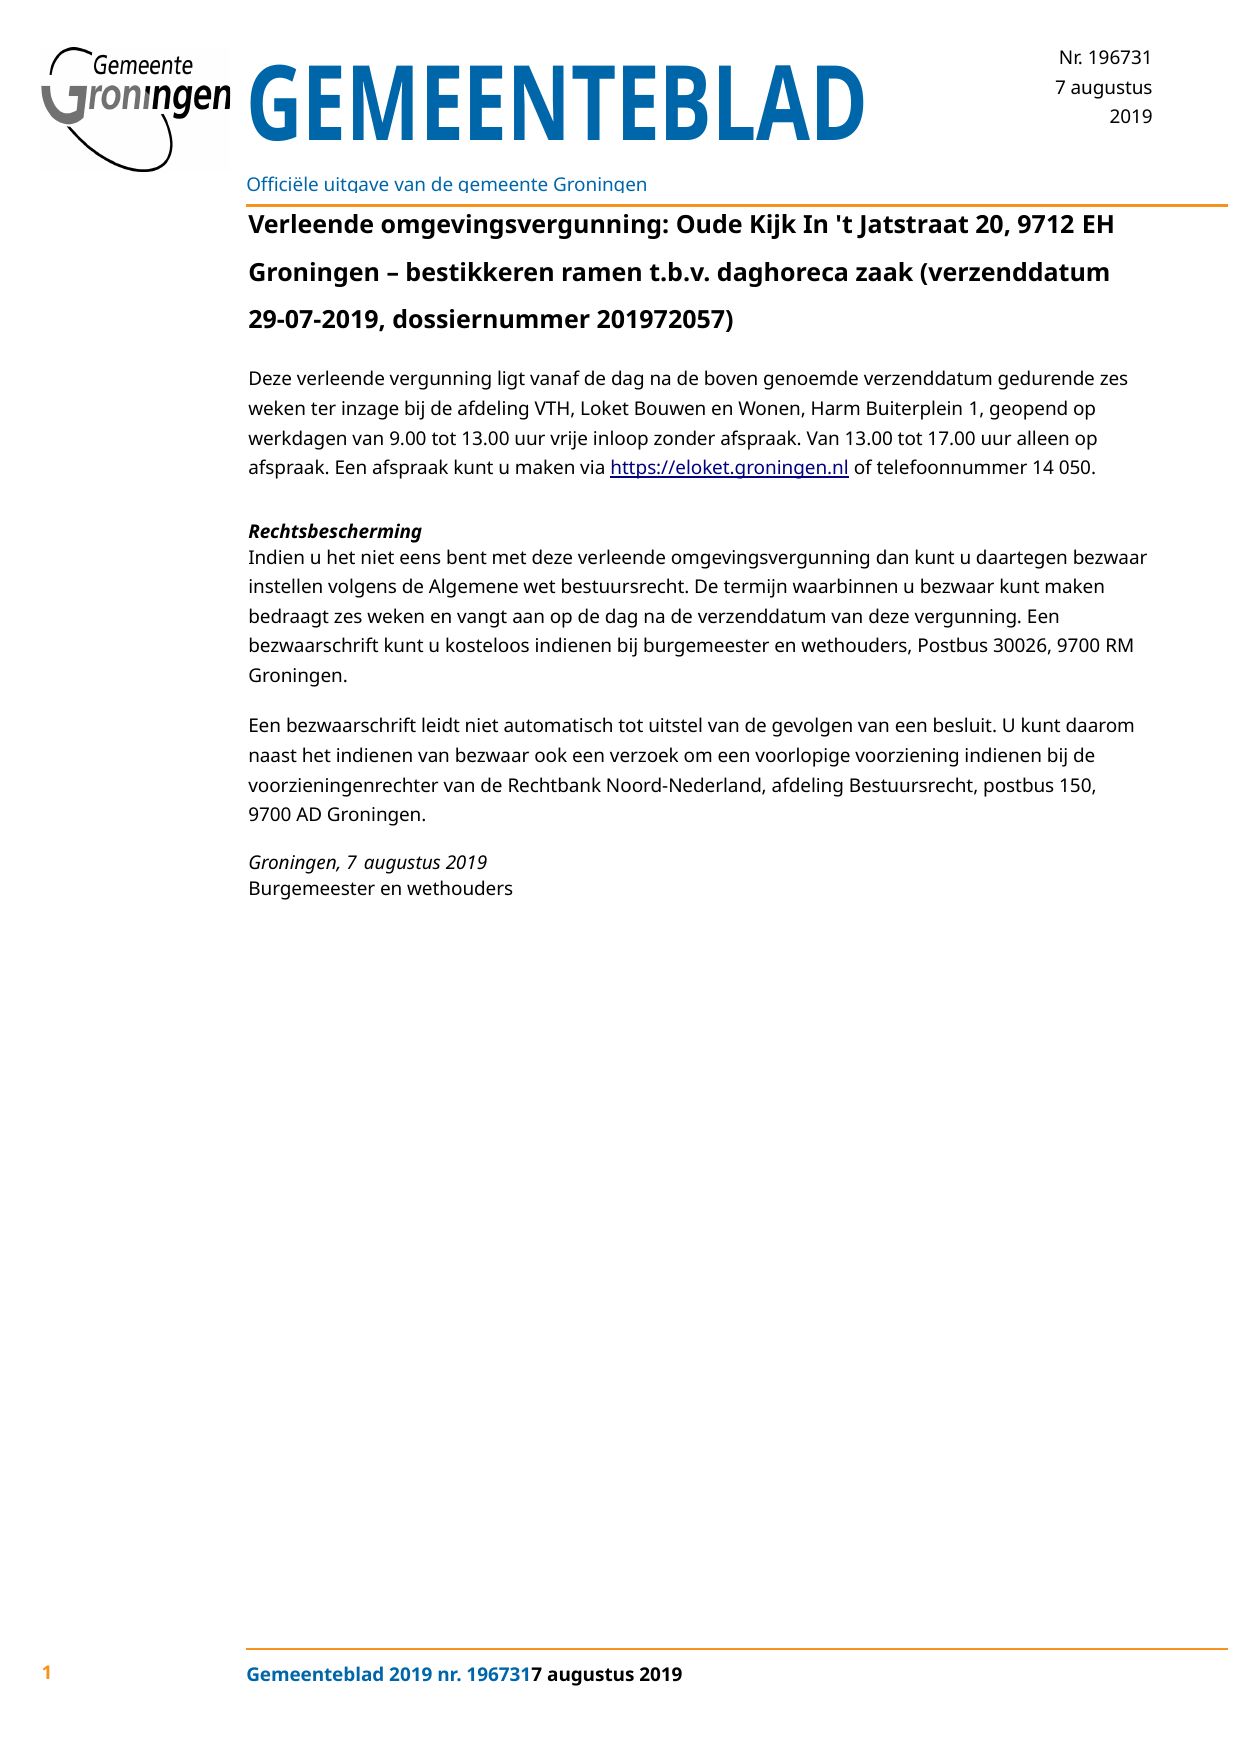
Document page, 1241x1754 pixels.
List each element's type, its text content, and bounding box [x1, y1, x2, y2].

text Rechtsbescherming [248, 518, 1152, 544]
text Deze verleende vergunning ligt vanaf de dag na de boven genoemde verzenddatum gedurende zes weken ter inzage bij de afdeling VTH, Loket Bouwen en Wonen, Harm Buiterplein 1, geopend op werkdagen van 9.00 tot 13.00 uur vrije inloop zonder afspraak. Van 13.00 tot 17.00 uur alleen op afspraak. Een afspraak kunt u maken via https://eloket.groningen.nl of telefoonnummer 14 050. [248, 366, 1152, 480]
text Een bezwaarschrift leidt niet automatisch tot uitstel van de gevolgen van een besluit. U kunt daarom naast het indienen van bezwaar ook een verzoek om een voorlopige voorziening indienen bij de voorzieningenrechter van de Rechtbank Noord-Nederland, afdeling Bestuursrecht, postbus 150, 9700 AD Groningen. [248, 713, 1152, 827]
text Groningen, 7 augustus 2019 [248, 849, 1152, 875]
text Indien u het niet eens bent met deze verleende omgevingsvergunning dan kunt u daartegen bezwaar instellen volgens de Algemene wet bestuursrecht. De termijn waarbinnen u bezwaar kunt maken bedraagt zes weken en vangt aan op de dag na de verzenddatum van deze vergunning. Een bezwaarschrift kunt u kosteloos indienen bij burgemeester en wethouders, Postbus 30026, 9700 RM Groningen. [248, 544, 1152, 688]
text Verleende omgevingsvergunning: Oude Kijk In 't Jatstraat 20, 9712 EH Groningen – bestikkeren ramen t.b.v. daghoreca zaak (verzenddatum 29-07-2019, dossiernummer 201972057) [248, 207, 1152, 336]
text Burgemeester en wethouders [248, 875, 1152, 901]
picture [41, 47, 231, 172]
